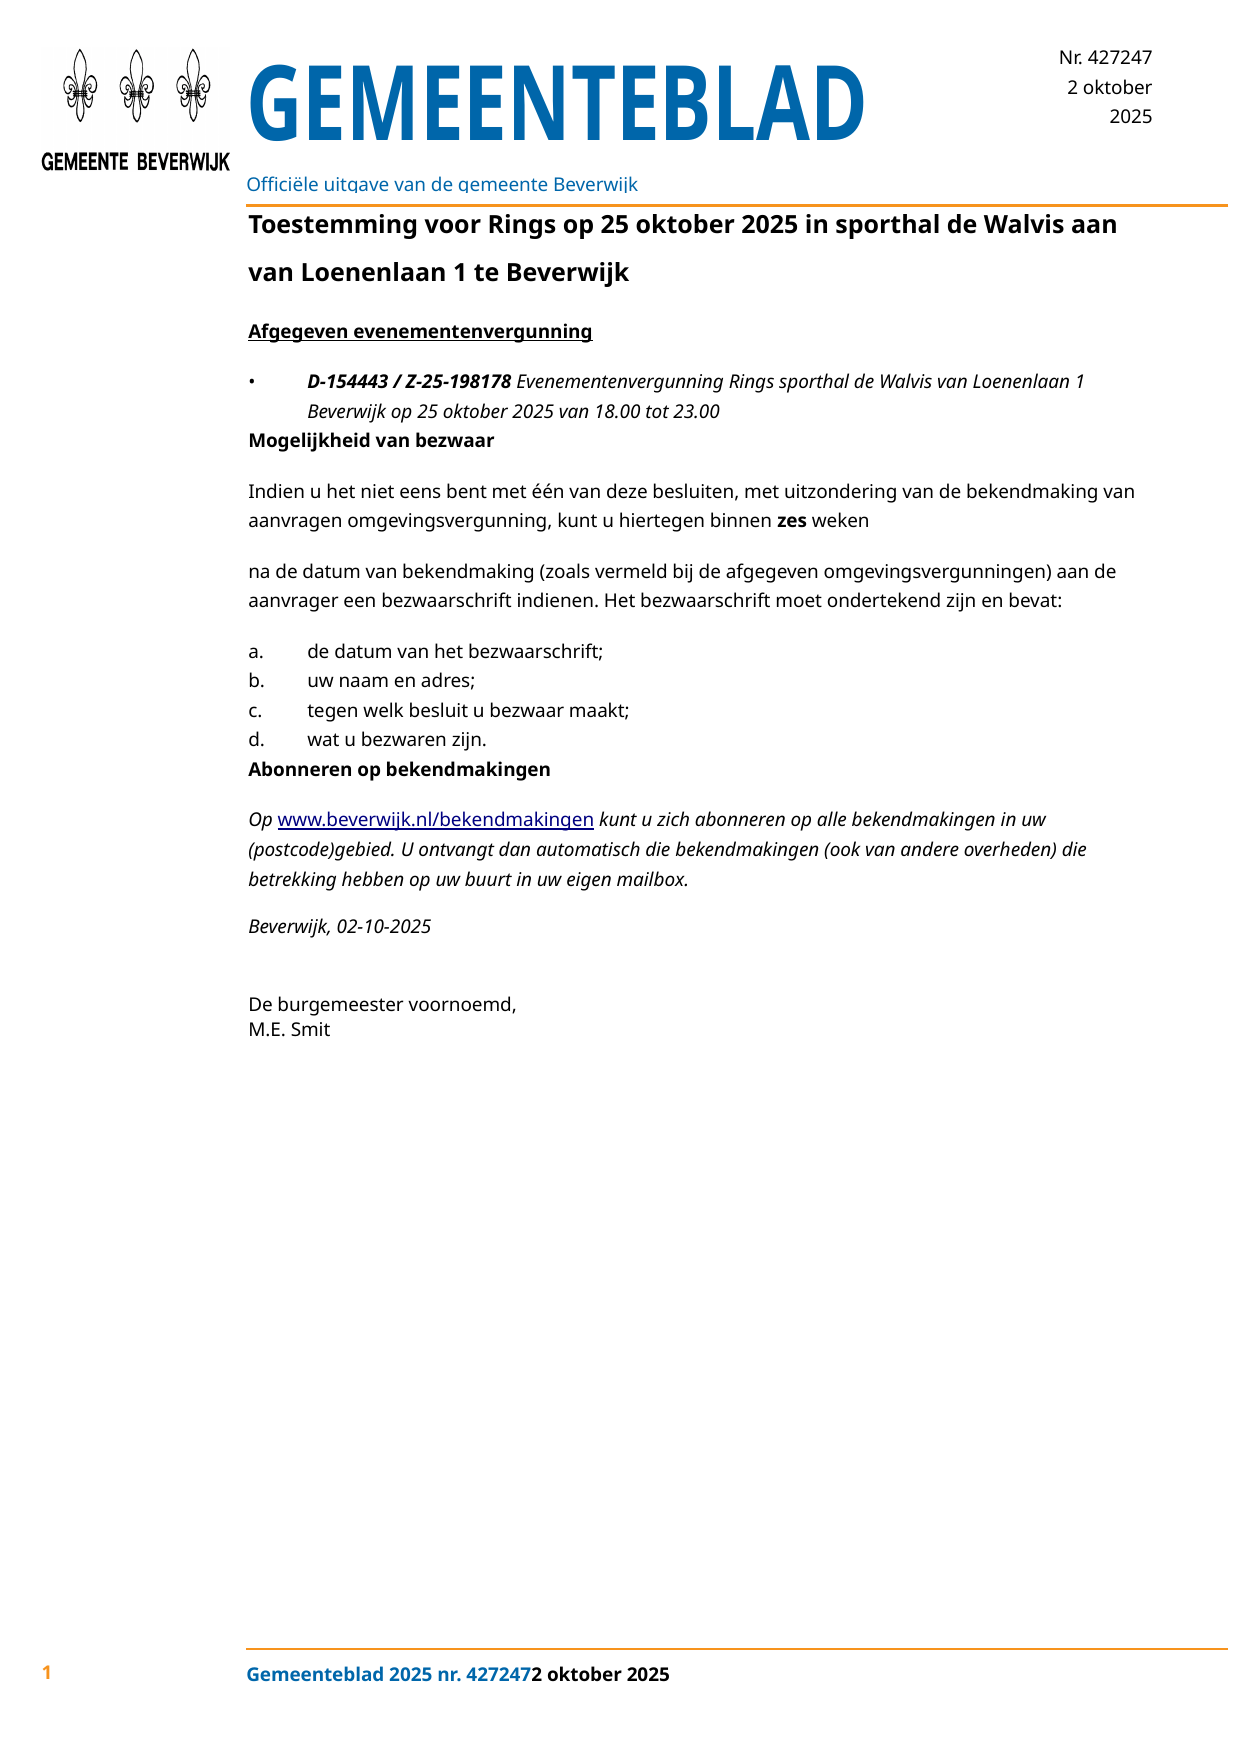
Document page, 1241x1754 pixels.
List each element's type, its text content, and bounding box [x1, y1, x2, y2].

list tegen welk besluit u bezwaar maakt; [248, 697, 1152, 723]
list uw naam en adres; [248, 667, 1152, 693]
text M.E. Smit [248, 1017, 1152, 1042]
text na de datum van bekendmaking (zoals vermeld bij de afgegeven omgevingsvergunningen) aan de aanvrager een bezwaarschrift indienen. Het bezwaarschrift moet ondertekend zijn en bevat: [248, 558, 1152, 613]
text Abonneren op bekendmakingen [248, 756, 1152, 782]
text Afgegeven evenementenvergunning [248, 318, 1152, 344]
list D-154443 / Z-25-198178 Evenementenvergunning Rings sporthal de Walvis van Loenenlaan 1 Beverwijk op 25 oktober 2025 van 18.00 tot 23.00 [248, 368, 1152, 424]
text Mogelijkheid van bezwaar [248, 427, 1152, 453]
list wat u bezwaren zijn. [248, 727, 1152, 752]
text Op www.beverwijk.nl/bekendmakingen kunt u zich abonneren op alle bekendmakingen in uw (postcode)gebied. U ontvangt dan automatisch die bekendmakingen (ook van andere overheden) die betrekking hebben op uw buurt in uw eigen mailbox. [248, 807, 1152, 892]
text Toestemming voor Rings op 25 oktober 2025 in sporthal de Walvis aan van Loenenlaan 1 te Beverwijk [248, 207, 1152, 288]
text Indien u het niet eens bent met één van deze besluiten, met uitzondering van de bekendmaking van aanvragen omgevingsvergunning, kunt u hiertegen binnen zes weken [248, 478, 1152, 533]
text Beverwijk, 02-10-2025 [248, 914, 1152, 939]
picture [41, 47, 231, 172]
text De burgemeester voornoemd, [248, 991, 1152, 1017]
list de datum van het bezwaarschrift; [248, 638, 1152, 664]
